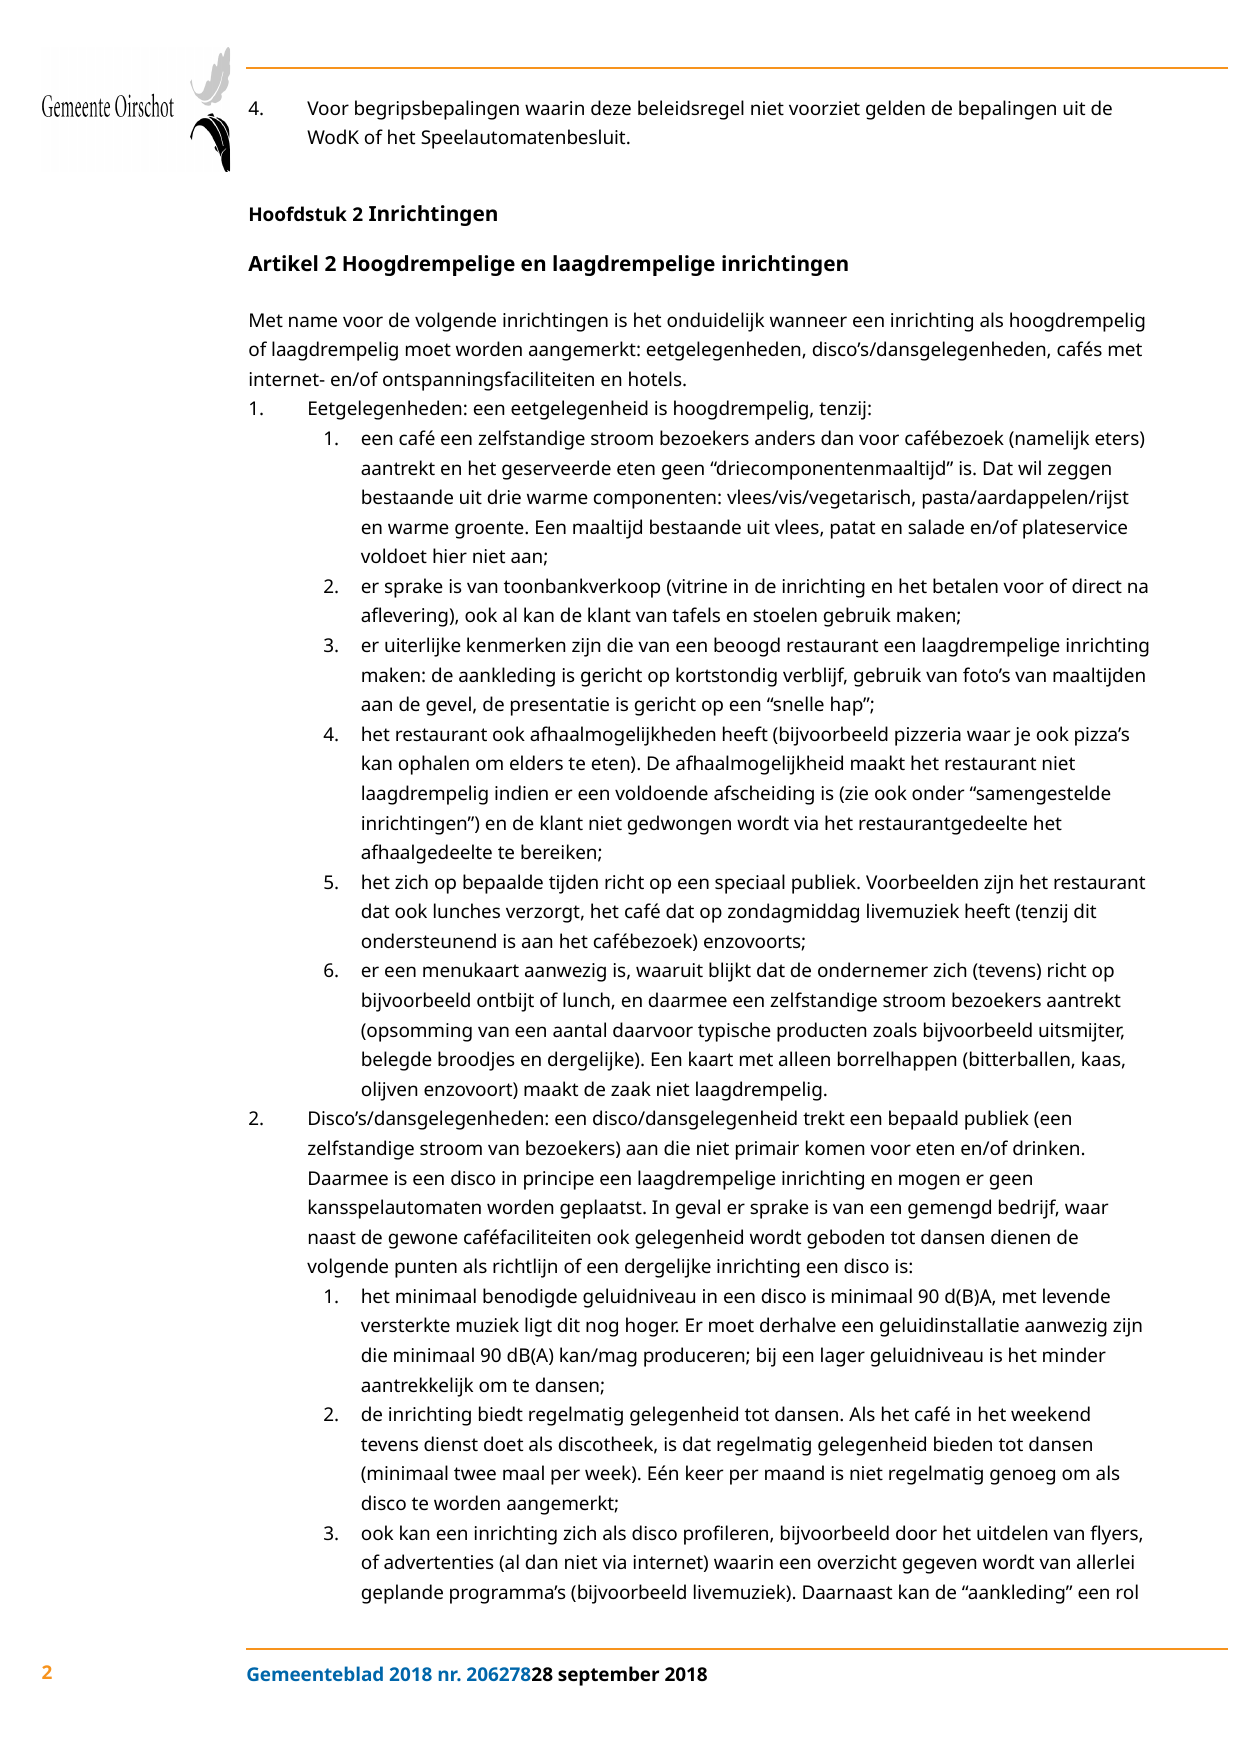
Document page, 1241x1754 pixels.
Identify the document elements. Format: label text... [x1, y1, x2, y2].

list een café een zelfstandige stroom bezoekers anders dan voor cafébezoek (namelijk eters) aantrekt en het geserveerde eten geen “driecomponentenmaaltijd” is. Dat wil zeggen bestaande uit drie warme componenten: vlees/vis/vegetarisch, pasta/aardappelen/rijst en warme groente. Een maaltijd bestaande uit vlees, patat en salade en/of plateservice voldoet hier niet aan; [323, 425, 1152, 569]
list Voor begripsbepalingen waarin deze beleidsregel niet voorziet gelden de bepalingen uit de WodK of het Speelautomatenbesluit. [248, 95, 1152, 150]
list het zich op bepaalde tijden richt op een speciaal publiek. Voorbeelden zijn het restaurant dat ook lunches verzorgt, het café dat op zondagmiddag livemuziek heeft (tenzij dit ondersteunend is aan het cafébezoek) enzovoorts; [323, 869, 1152, 954]
list ook kan een inrichting zich als disco profileren, bijvoorbeeld door het uitdelen van flyers, of advertenties (al dan niet via internet) waarin een overzicht gegeven wordt van allerlei geplande programma’s (bijvoorbeeld livemuziek). Daarnaast kan de “aankleding” een rol [323, 1520, 1152, 1605]
list er sprake is van toonbankverkoop (vitrine in de inrichting en het betalen voor of direct na aflevering), ook al kan de klant van tafels en stoelen gebruik maken; [323, 573, 1152, 628]
list Disco’s/dansgelegenheden: een disco/dansgelegenheid trekt een bepaald publiek (een zelfstandige stroom van bezoekers) aan die niet primair komen voor eten en/of drinken. Daarmee is een disco in principe een laagdrempelige inrichting en mogen er geen kansspelautomaten worden geplaatst. In geval er sprake is van een gemengd bedrijf, waar naast de gewone caféfaciliteiten ook gelegenheid wordt geboden tot dansen dienen de volgende punten als richtlijn of een dergelijke inrichting een disco is: [248, 1106, 1152, 1279]
picture [41, 47, 231, 172]
list de inrichting biedt regelmatig gelegenheid tot dansen. Als het café in het weekend tevens dienst doet als discotheek, is dat regelmatig gelegenheid bieden tot dansen (minimaal twee maal per week). Eén keer per maand is niet regelmatig genoeg om als disco te worden aangemerkt; [323, 1401, 1152, 1516]
text Artikel 2 Hoogdrempelige en laagdrempelige inrichtingen [248, 249, 1152, 277]
list Eetgelegenheden: een eetgelegenheid is hoogdrempelig, tenzij: [248, 396, 1152, 421]
text Met name voor de volgende inrichtingen is het onduidelijk wanneer een inrichting als hoogdrempelig of laagdrempelig moet worden aangemerkt: eetgelegenheden, disco’s/dansgelegenheden, cafés met internet- en/of ontspanningsfaciliteiten en hotels. [248, 307, 1152, 392]
list er uiterlijke kenmerken zijn die van een beoogd restaurant een laagdrempelige inrichting maken: de aankleding is gericht op kortstondig verblijf, gebruik van foto’s van maaltijden aan de gevel, de presentatie is gericht op een “snelle hap”; [323, 632, 1152, 717]
list het minimaal benodigde geluidniveau in een disco is minimaal 90 d(B)A, met levende versterkte muziek ligt dit nog hoger. Er moet derhalve een geluidinstallatie aanwezig zijn die minimaal 90 dB(A) kan/mag produceren; bij een lager geluidniveau is het minder aantrekkelijk om te dansen; [323, 1283, 1152, 1398]
text Hoofdstuk 2 Inrichtingen [248, 199, 1152, 228]
list het restaurant ook afhaalmogelijkheden heeft (bijvoorbeeld pizzeria waar je ook pizza’s kan ophalen om elders te eten). De afhaalmogelijkheid maakt het restaurant niet laagdrempelig indien er een voldoende afscheiding is (zie ook onder “samengestelde inrichtingen”) en de klant niet gedwongen wordt via het restaurantgedeelte het afhaalgedeelte te bereiken; [323, 721, 1152, 865]
list er een menukaart aanwezig is, waaruit blijkt dat de ondernemer zich (tevens) richt op bijvoorbeeld ontbijt of lunch, en daarmee een zelfstandige stroom bezoekers aantrekt (opsomming van een aantal daarvoor typische producten zoals bijvoorbeeld uitsmijter, belegde broodjes en dergelijke). Een kaart met alleen borrelhappen (bitterballen, kaas, olijven enzovoort) maakt de zaak niet laagdrempelig. [323, 958, 1152, 1102]
